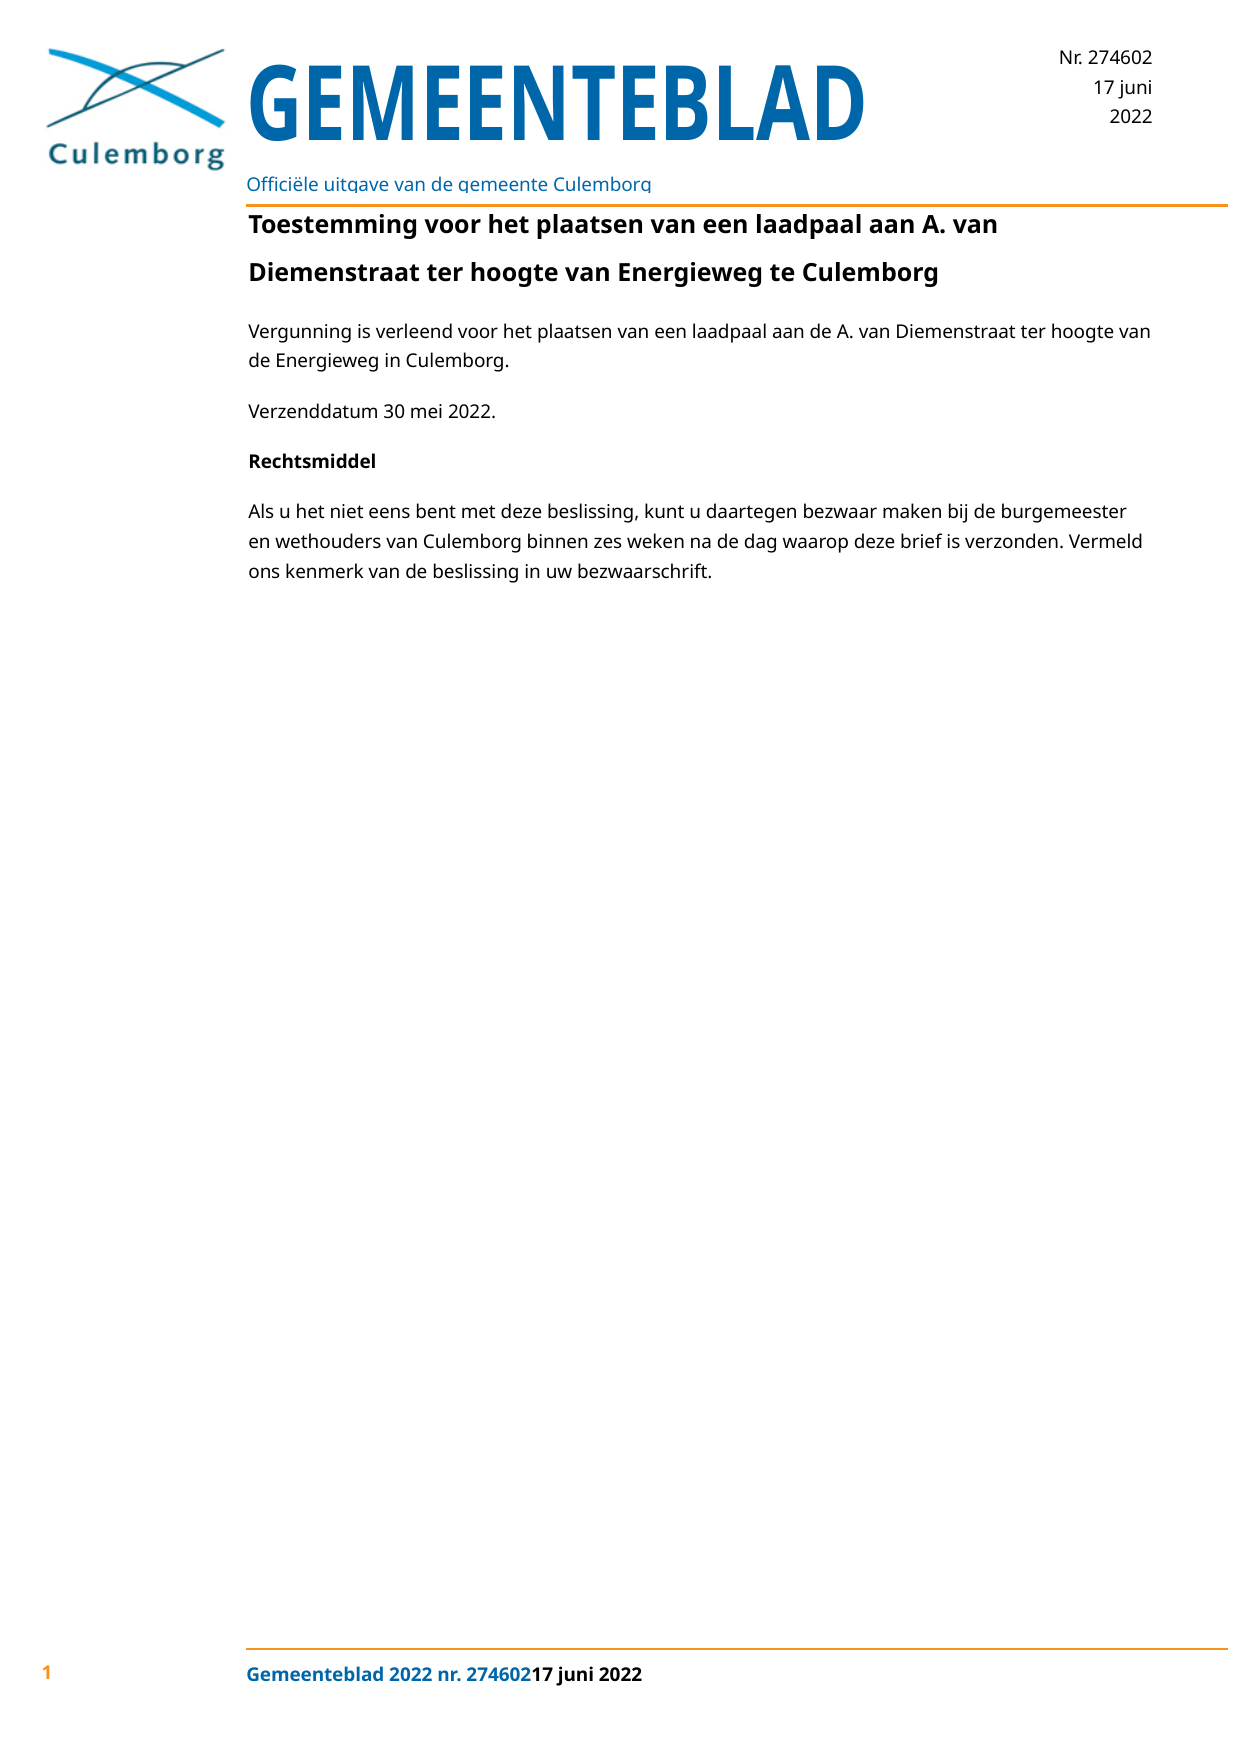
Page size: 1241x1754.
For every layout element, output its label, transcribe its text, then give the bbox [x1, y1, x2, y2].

picture [41, 47, 231, 172]
text Verzenddatum 30 mei 2022. [248, 398, 1152, 424]
text Vergunning is verleend voor het plaatsen van een laadpaal aan de A. van Diemenstraat ter hoogte van de Energieweg in Culemborg. [248, 318, 1152, 373]
text Toestemming voor het plaatsen van een laadpaal aan A. van Diemenstraat ter hoogte van Energieweg te Culemborg [248, 207, 1152, 288]
text Als u het niet eens bent met deze beslissing, kunt u daartegen bezwaar maken bij de burgemeester en wethouders van Culemborg binnen zes weken na de dag waarop deze brief is verzonden. Vermeld ons kenmerk van de beslissing in uw bezwaarschrift. [248, 499, 1152, 584]
text Rechtsmiddel [248, 448, 1152, 474]
